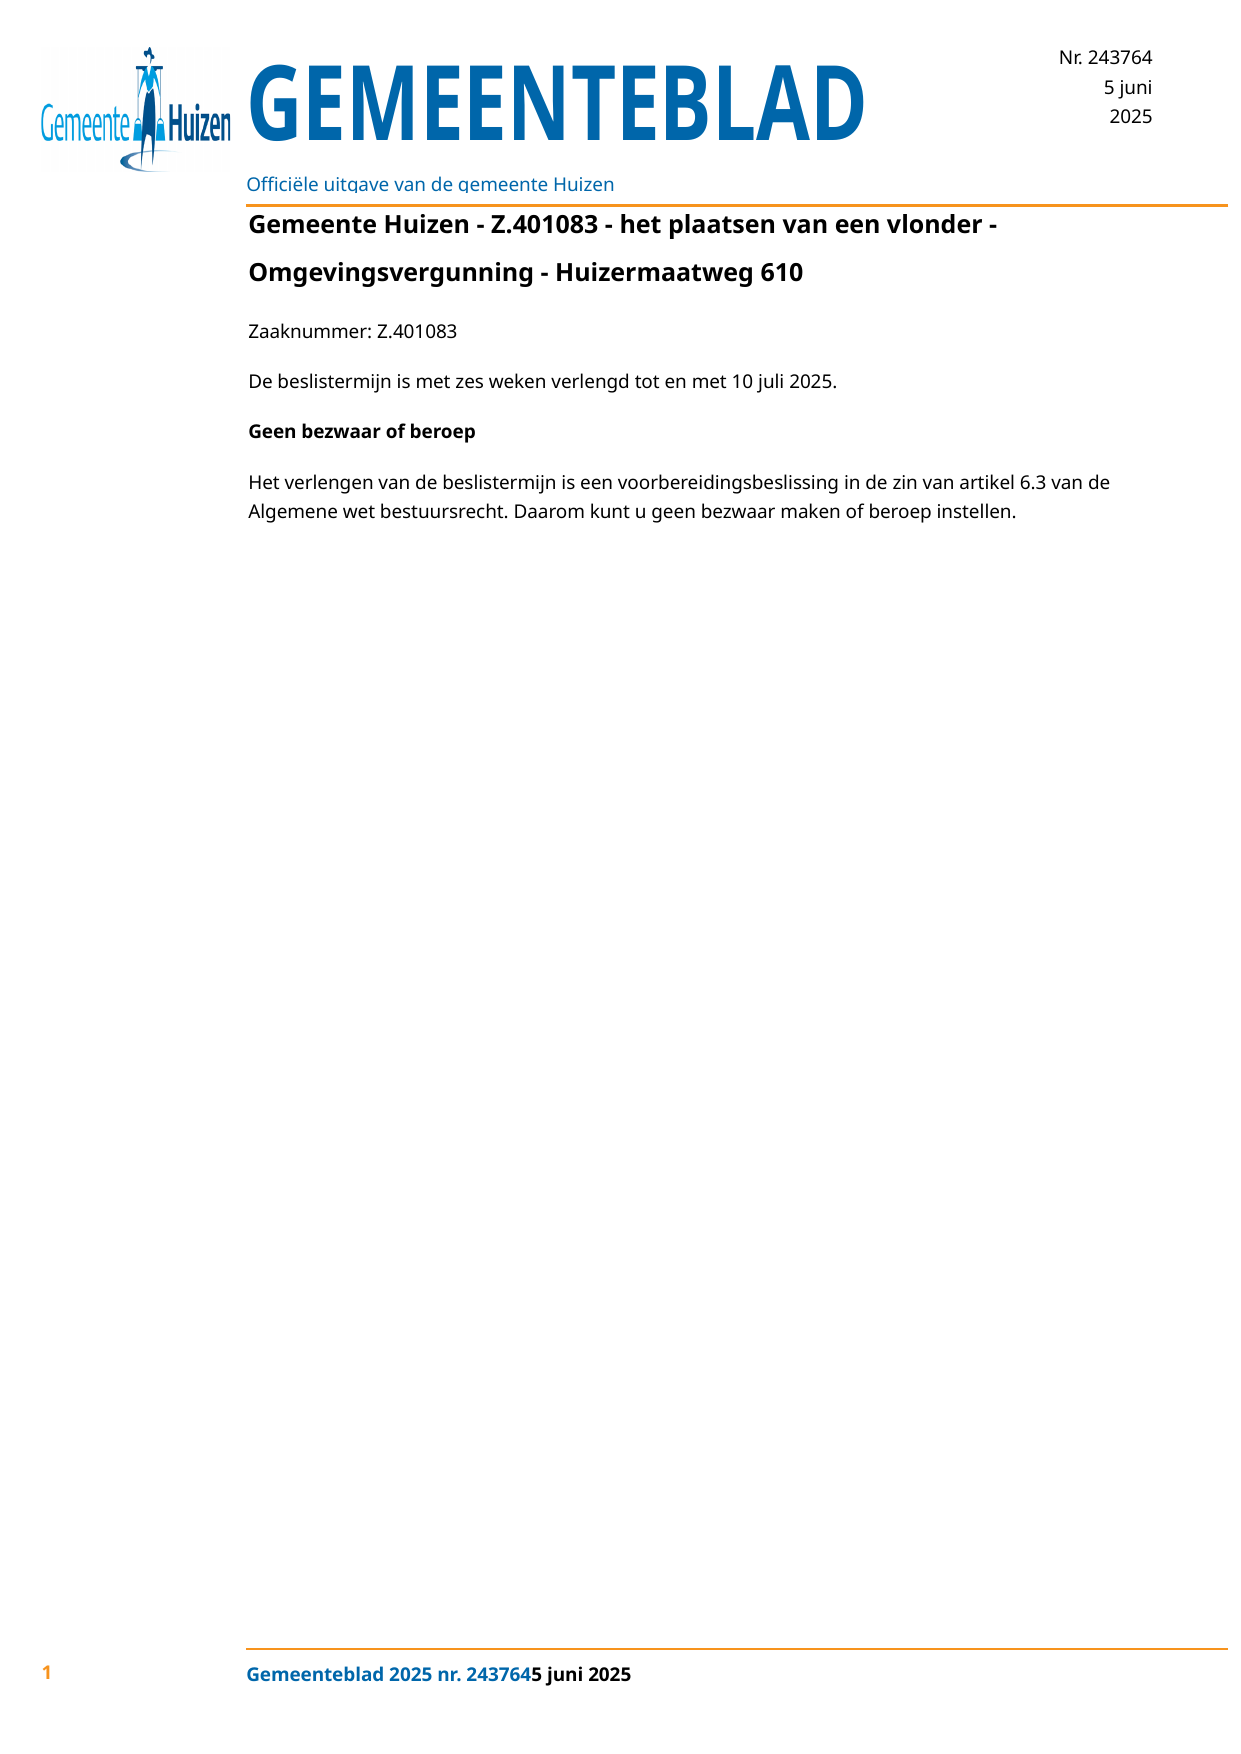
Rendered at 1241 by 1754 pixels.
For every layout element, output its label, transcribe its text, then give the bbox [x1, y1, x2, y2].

text Gemeente Huizen - Z.401083 - het plaatsen van een vlonder - Omgevingsvergunning - Huizermaatweg 610 [248, 207, 1152, 288]
text Geen bezwaar of beroep [248, 419, 1152, 444]
text Zaaknummer: Z.401083 [248, 318, 1152, 344]
picture [41, 47, 231, 172]
text Het verlengen van de beslistermijn is een voorbereidingsbeslissing in de zin van artikel 6.3 van de Algemene wet bestuursrecht. Daarom kunt u geen bezwaar maken of beroep instellen. [248, 469, 1152, 524]
text De beslistermijn is met zes weken verlengd tot en met 10 juli 2025. [248, 368, 1152, 394]
